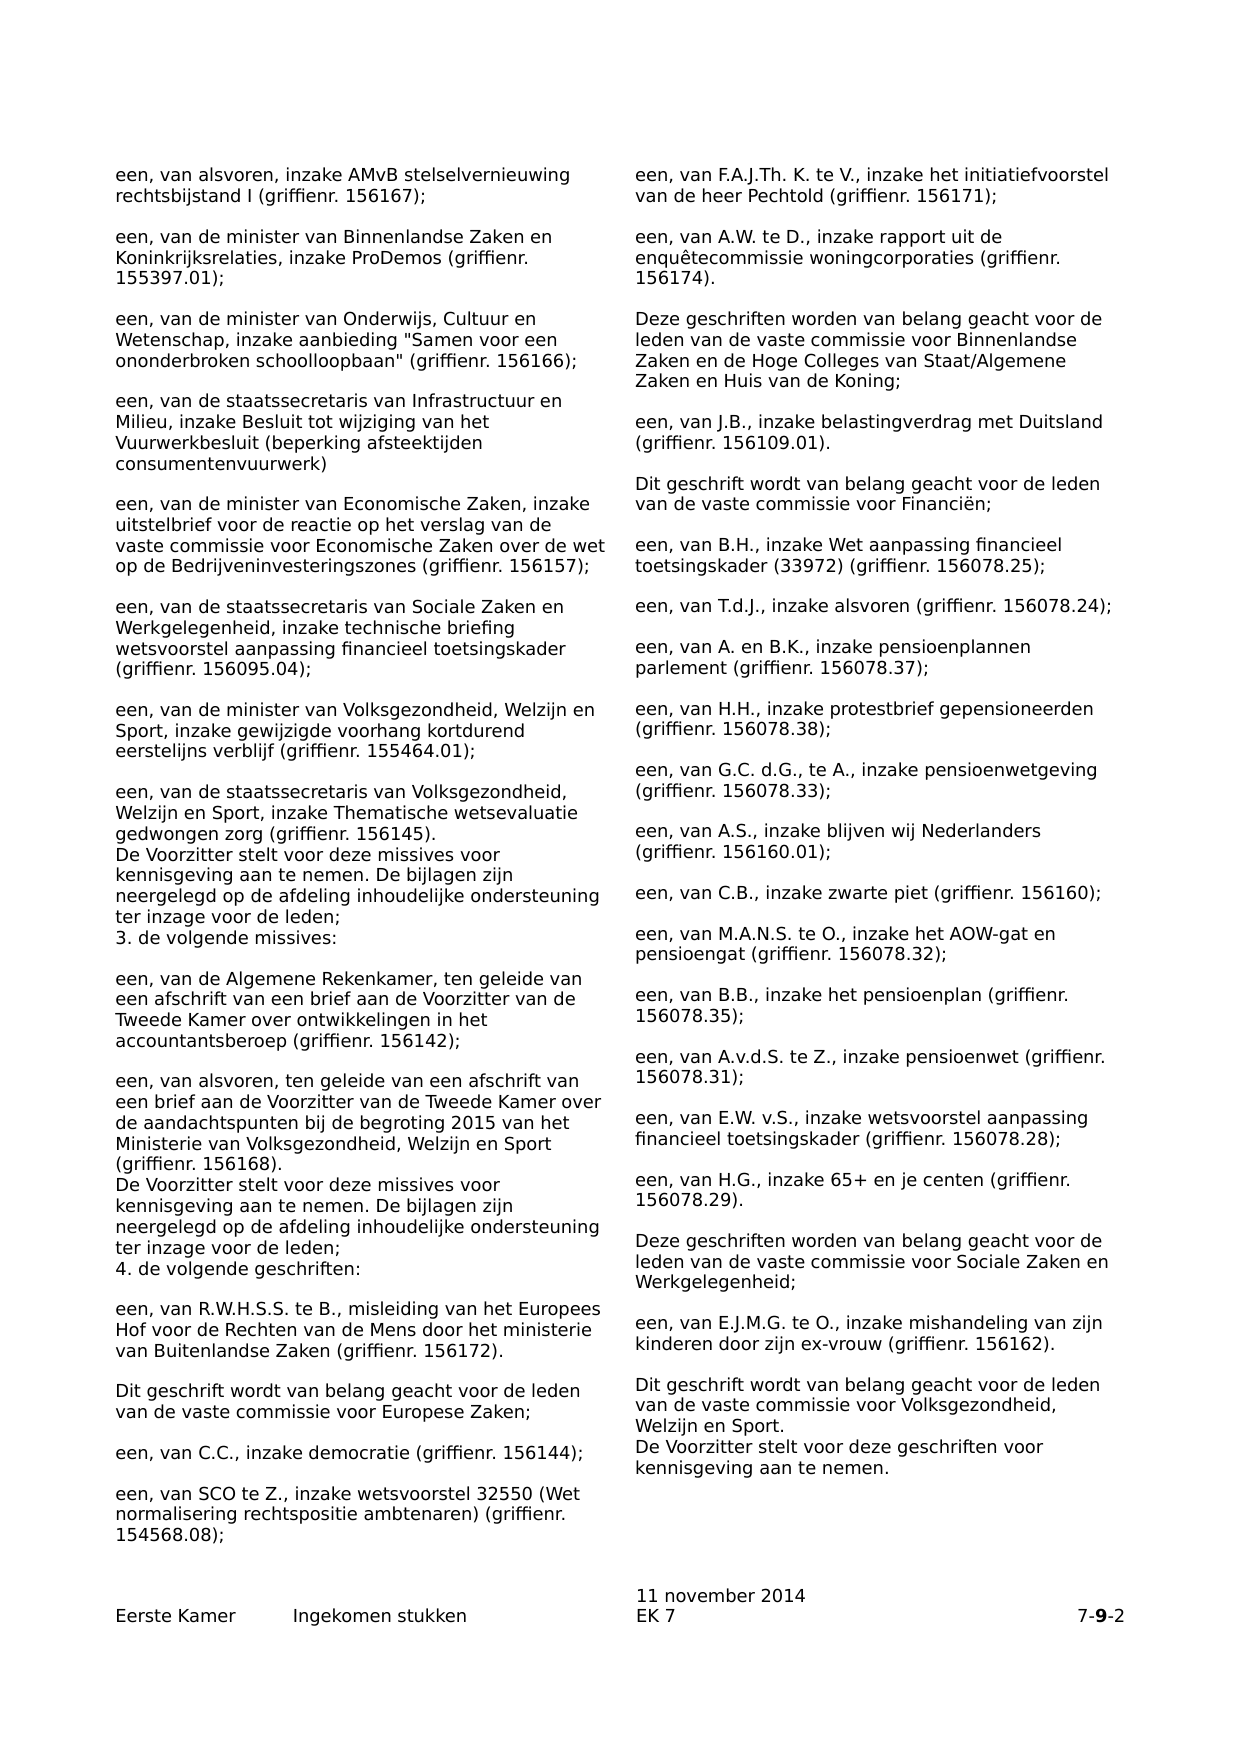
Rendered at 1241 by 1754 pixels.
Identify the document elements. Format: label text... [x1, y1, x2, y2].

text 3. de volgende missives: [115, 928, 605, 948]
text Deze geschriften worden van belang geacht voor de leden van de vaste commissie voor Sociale Zaken en Werkgelegenheid; [635, 1231, 1125, 1293]
text De Voorzitter stelt voor deze missives voor kennisgeving aan te nemen. De bijlagen zijn neergelegd op de afdeling inhoudelijke ondersteuning ter inzage voor de leden; [115, 1175, 605, 1258]
text Deze geschriften worden van belang geacht voor de leden van de vaste commissie voor Binnenlandse Zaken en de Hoge Colleges van Staat/Algemene Zaken en Huis van de Koning; [635, 309, 1125, 392]
text een, van M.A.N.S. te O., inzake het AOW-gat en pensioengat (griffienr. 156078.32); [635, 923, 1125, 965]
text een, van R.W.H.S.S. te B., misleiding van het Europees Hof voor de Rechten van de Mens door het ministerie van Buitenlandse Zaken (griffienr. 156172). [115, 1299, 605, 1361]
text een, van alsvoren, inzake AMvB stelselvernieuwing rechtsbijstand I (griffienr. 156167); [115, 165, 605, 207]
text een, van C.B., inzake zwarte piet (griffienr. 156160); [635, 883, 1125, 903]
text De Voorzitter stelt voor deze geschriften voor kennisgeving aan te nemen. [635, 1437, 1125, 1478]
text een, van C.C., inzake democratie (griffienr. 156144); [115, 1443, 605, 1463]
text een, van SCO te Z., inzake wetsvoorstel 32550 (Wet normalisering rechtspositie ambtenaren) (griffienr. 154568.08); [115, 1483, 605, 1546]
text een, van A.v.d.S. te Z., inzake pensioenwet (griffienr. 156078.31); [635, 1046, 1125, 1088]
text een, van de minister van Volksgezondheid, Welzijn en Sport, inzake gewijzigde voorhang kortdurend eerstelijns verblijf (griffienr. 155464.01); [115, 700, 605, 762]
text een, van A. en B.K., inzake pensioenplannen parlement (griffienr. 156078.37); [635, 637, 1125, 678]
text Dit geschrift wordt van belang geacht voor de leden van de vaste commissie voor Financiën; [635, 473, 1125, 515]
text een, van B.H., inzake Wet aanpassing financieel toetsingskader (33972) (griffienr. 156078.25); [635, 535, 1125, 576]
text een, van H.H., inzake protestbrief gepensioneerden (griffienr. 156078.38); [635, 698, 1125, 740]
text een, van T.d.J., inzake alsvoren (griffienr. 156078.24); [635, 596, 1125, 617]
text een, van de minister van Onderwijs, Cultuur en Wetenschap, inzake aanbieding "Samen voor een ononderbroken schoolloopbaan" (griffienr. 156166); [115, 309, 605, 371]
text Dit geschrift wordt van belang geacht voor de leden van de vaste commissie voor Europese Zaken; [115, 1381, 605, 1423]
text een, van alsvoren, ten geleide van een afschrift van een brief aan de Voorzitter van de Tweede Kamer over de aandachtspunten bij de begroting 2015 van het Ministerie van Volksgezondheid, Welzijn en Sport (griffienr. 156168). [115, 1071, 605, 1175]
text 4. de volgende geschriften: [115, 1258, 605, 1279]
text een, van de staatssecretaris van Infrastructuur en Milieu, inzake Besluit tot wijziging van het Vuurwerkbesluit (beperking afsteektijden consumentenvuurwerk) [115, 391, 605, 474]
text een, van F.A.J.Th. K. te V., inzake het initiatiefvoorstel van de heer Pechtold (griffienr. 156171); [635, 165, 1125, 207]
text een, van H.G., inzake 65+ en je centen (griffienr. 156078.29). [635, 1169, 1125, 1211]
text een, van de staatssecretaris van Sociale Zaken en Werkgelegenheid, inzake technische briefing wetsvoorstel aanpassing financieel toetsingskader (griffienr. 156095.04); [115, 597, 605, 680]
text een, van de staatssecretaris van Volksgezondheid, Welzijn en Sport, inzake Thematische wetsevaluatie gedwongen zorg (griffienr. 156145). [115, 782, 605, 844]
text een, van E.J.M.G. te O., inzake mishandeling van zijn kinderen door zijn ex-vrouw (griffienr. 156162). [635, 1313, 1125, 1354]
text een, van de minister van Binnenlandse Zaken en Koninkrijksrelaties, inzake ProDemos (griffienr. 155397.01); [115, 227, 605, 289]
text een, van de minister van Economische Zaken, inzake uitstelbrief voor de reactie op het verslag van de vaste commissie voor Economische Zaken over de wet op de Bedrijveninvesteringszones (griffienr. 156157); [115, 494, 605, 577]
text een, van J.B., inzake belastingverdrag met Duitsland (griffienr. 156109.01). [635, 412, 1125, 453]
text een, van E.W. v.S., inzake wetsvoorstel aanpassing financieel toetsingskader (griffienr. 156078.28); [635, 1108, 1125, 1149]
text een, van de Algemene Rekenkamer, ten geleide van een afschrift van een brief aan de Voorzitter van de Tweede Kamer over ontwikkelingen in het accountantsberoep (griffienr. 156142); [115, 968, 605, 1051]
text een, van B.B., inzake het pensioenplan (griffienr. 156078.35); [635, 985, 1125, 1026]
text De Voorzitter stelt voor deze missives voor kennisgeving aan te nemen. De bijlagen zijn neergelegd op de afdeling inhoudelijke ondersteuning ter inzage voor de leden; [115, 844, 605, 928]
text een, van G.C. d.G., te A., inzake pensioenwetgeving (griffienr. 156078.33); [635, 760, 1125, 801]
text een, van A.W. te D., inzake rapport uit de enquêtecommissie woningcorporaties (griffienr. 156174). [635, 227, 1125, 289]
text Dit geschrift wordt van belang geacht voor de leden van de vaste commissie voor Volksgezondheid, Welzijn en Sport. [635, 1374, 1125, 1437]
text een, van A.S., inzake blijven wij Nederlanders (griffienr. 156160.01); [635, 821, 1125, 863]
